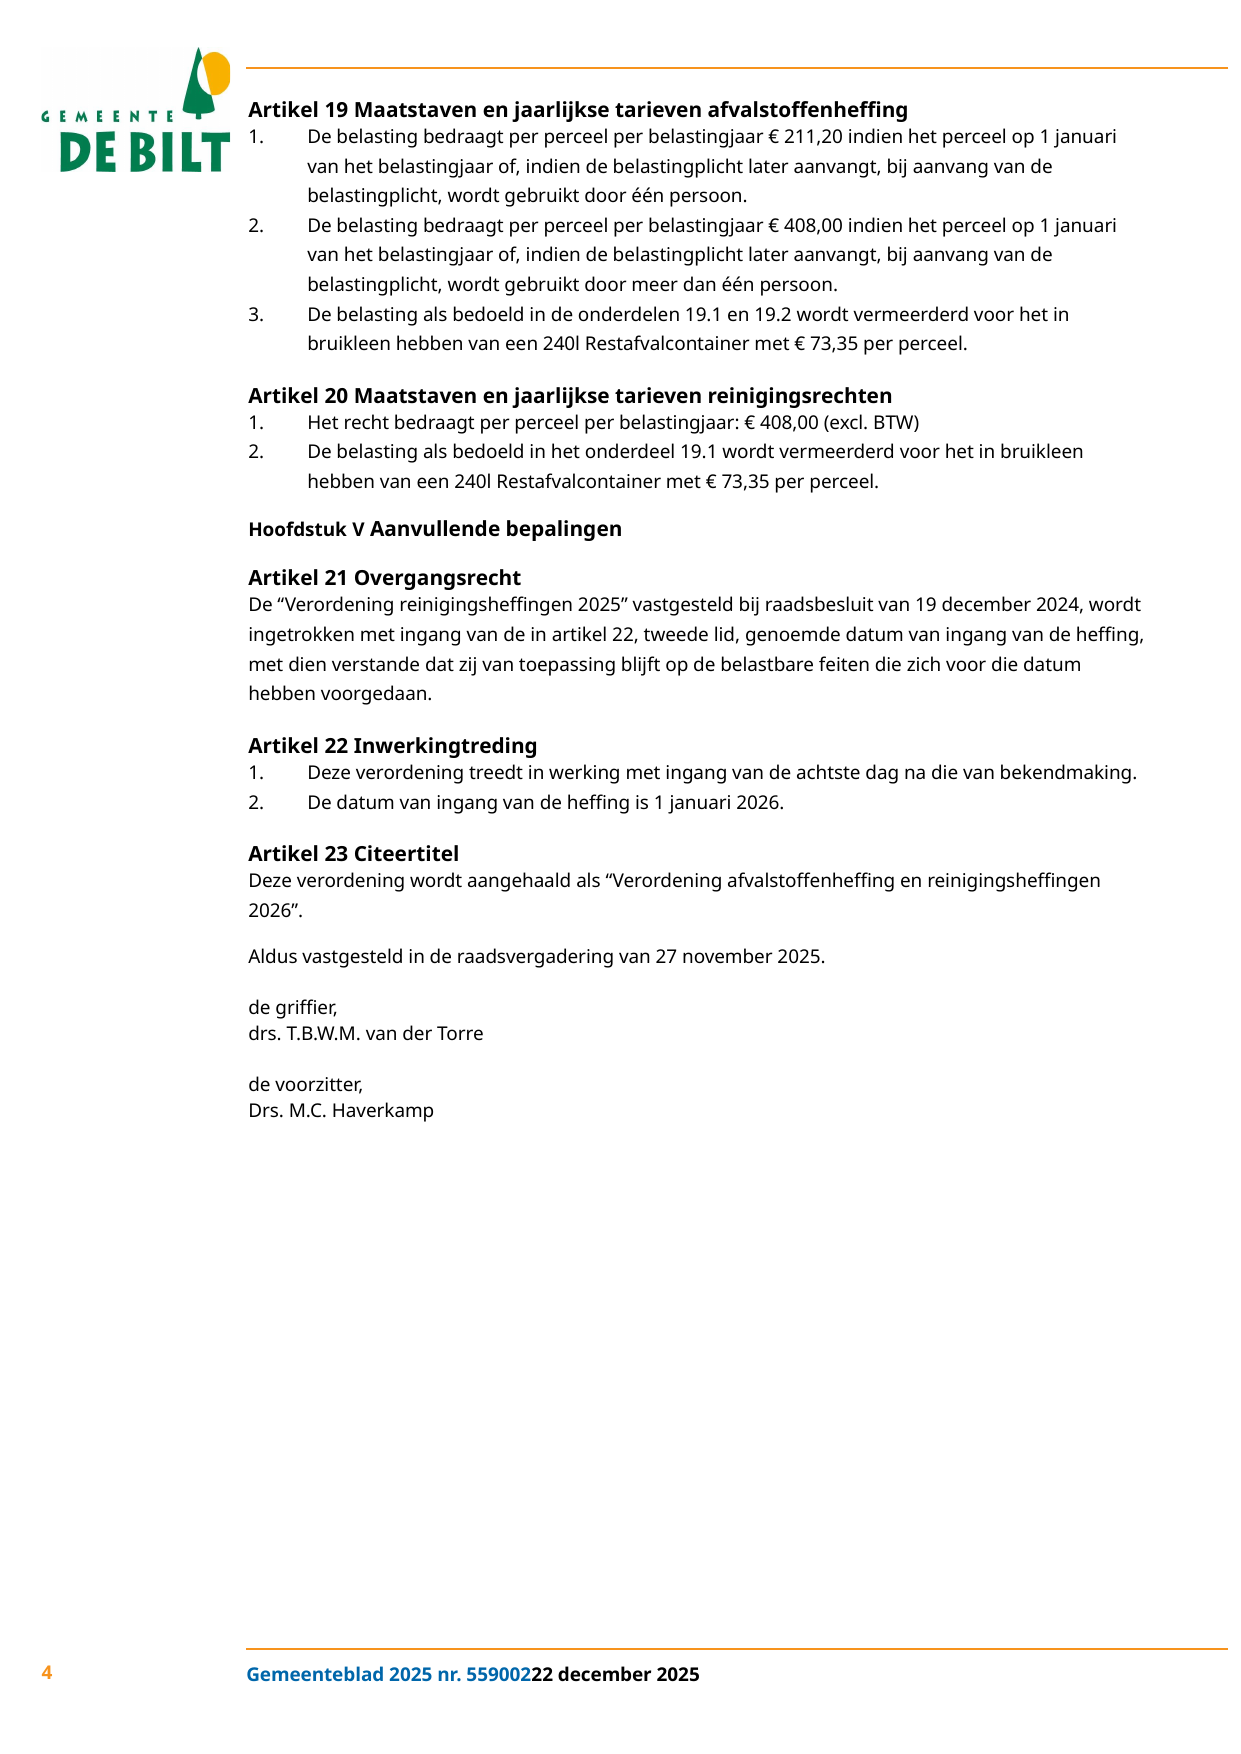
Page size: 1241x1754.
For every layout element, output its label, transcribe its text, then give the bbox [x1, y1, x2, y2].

list Deze verordening treedt in werking met ingang van de achtste dag na die van bekendmaking. [248, 759, 1152, 785]
text de voorzitter, [248, 1072, 1152, 1097]
list Het recht bedraagt per perceel per belastingjaar: € 408,00 (excl. BTW) [248, 409, 1152, 435]
list De belasting als bedoeld in het onderdeel 19.1 wordt vermeerderd voor het in bruikleen hebben van een 240l Restafvalcontainer met € 73,35 per perceel. [248, 439, 1152, 494]
text Deze verordening wordt aangehaald als “Verordening afvalstoffenheffing en reinigingsheffingen 2026”. [248, 868, 1152, 923]
text de griffier, [248, 994, 1152, 1020]
text De “Verordening reinigingsheffingen 2025” vastgesteld bij raadsbesluit van 19 december 2024, wordt ingetrokken met ingang van de in artikel 22, tweede lid, genoemde datum van ingang van de heffing, met dien verstande dat zij van toepassing blijft op de belastbare feiten die zich voor die datum hebben voorgedaan. [248, 592, 1152, 706]
text Artikel 22 Inwerkingtreding [248, 731, 1152, 759]
list De belasting bedraagt per perceel per belastingjaar € 408,00 indien het perceel op 1 januari van het belastingjaar of, indien de belastingplicht later aanvangt, bij aanvang van de belastingplicht, wordt gebruikt door meer dan één persoon. [248, 212, 1152, 297]
picture [41, 47, 231, 172]
text Hoofdstuk V Aanvullende bepalingen [248, 514, 1152, 542]
text Artikel 19 Maatstaven en jaarlijkse tarieven afvalstoffenheffing [248, 95, 1152, 123]
list De datum van ingang van de heffing is 1 januari 2026. [248, 789, 1152, 814]
text Aldus vastgesteld in de raadsvergadering van 27 november 2025. [248, 943, 1152, 969]
text Artikel 21 Overgangsrecht [248, 563, 1152, 592]
text Artikel 20 Maatstaven en jaarlijkse tarieven reinigingsrechten [248, 381, 1152, 409]
text drs. T.B.W.M. van der Torre [248, 1020, 1152, 1046]
text Drs. M.C. Haverkamp [248, 1097, 1152, 1123]
list De belasting als bedoeld in de onderdelen 19.1 en 19.2 wordt vermeerderd voor het in bruikleen hebben van een 240l Restafvalcontainer met € 73,35 per perceel. [248, 301, 1152, 356]
list De belasting bedraagt per perceel per belastingjaar € 211,20 indien het perceel op 1 januari van het belastingjaar of, indien de belastingplicht later aanvangt, bij aanvang van de belastingplicht, wordt gebruikt door één persoon. [248, 123, 1152, 208]
text Artikel 23 Citeertitel [248, 839, 1152, 868]
